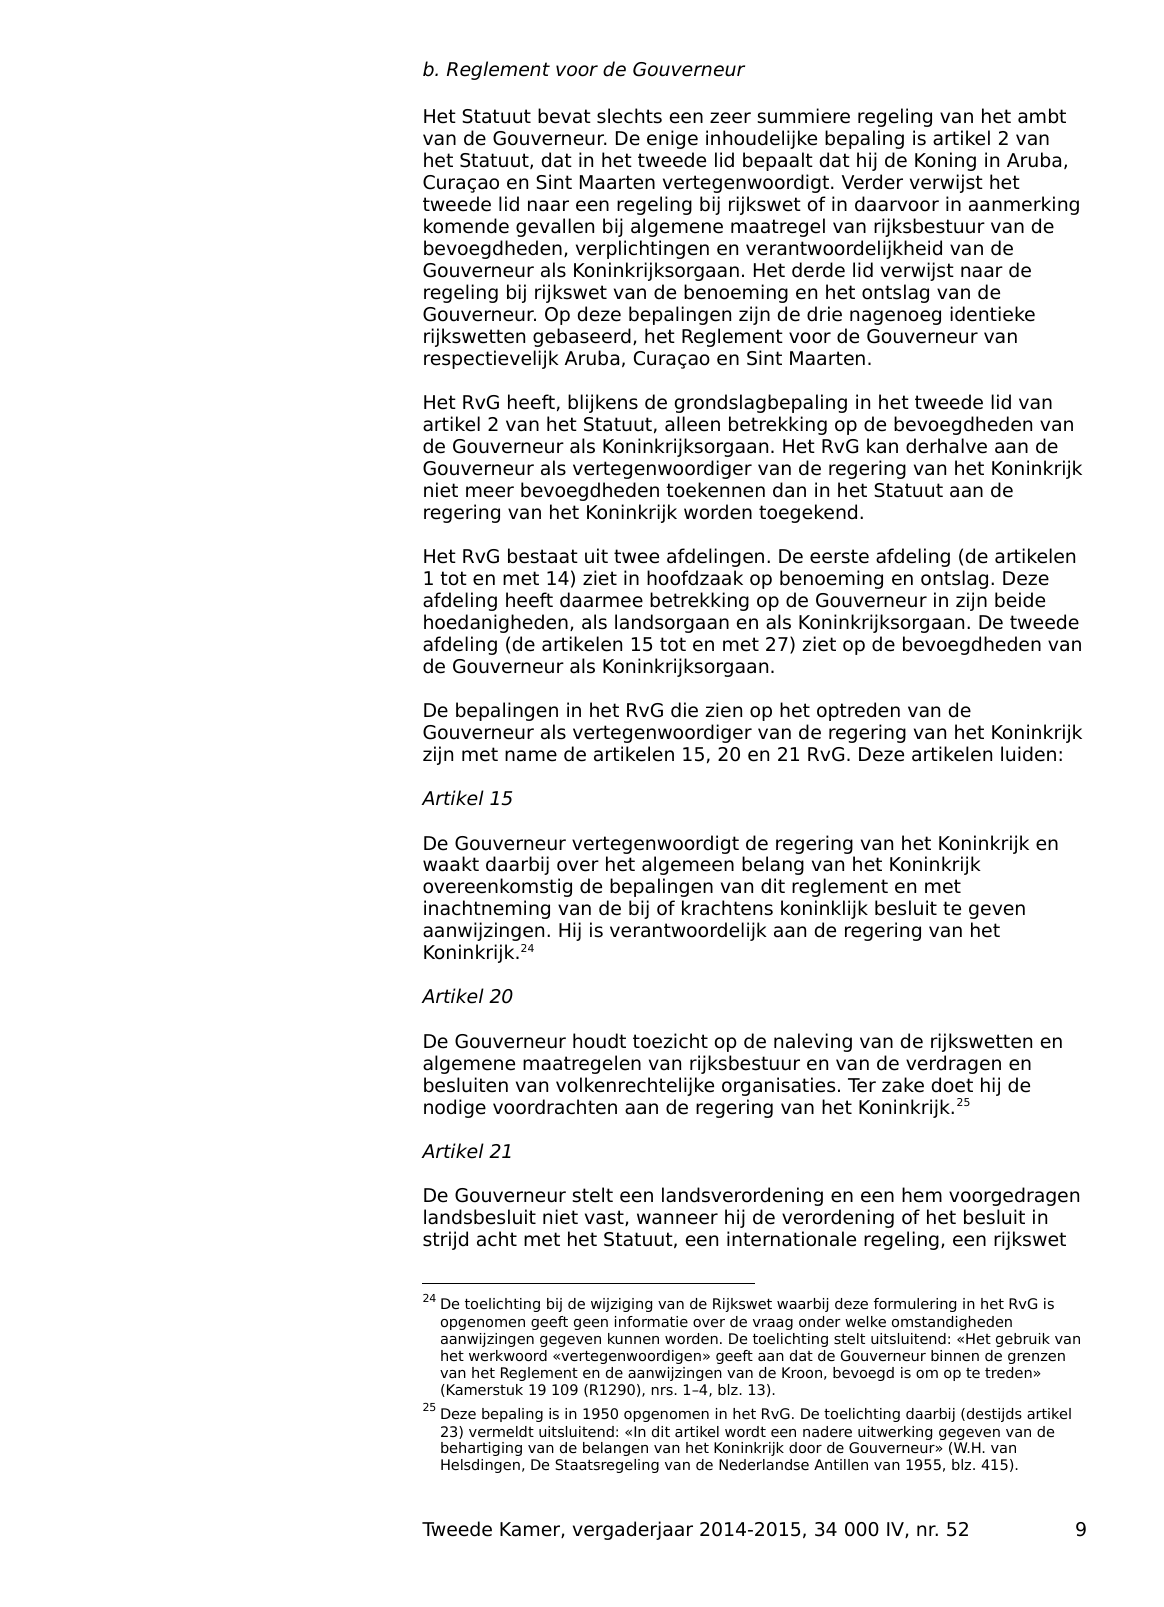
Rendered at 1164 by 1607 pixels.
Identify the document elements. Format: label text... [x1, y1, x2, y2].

text Het RvG bestaat uit twee afdelingen. De eerste afdeling (de artikelen 1 tot en met 14) ziet in hoofdzaak op benoeming en ontslag. Deze afdeling heeft daarmee betrekking op de Gouverneur in zijn beide hoedanigheden, als landsorgaan en als Koninkrijksorgaan. De tweede afdeling (de artikelen 15 tot en met 27) ziet op de bevoegdheden van de Gouverneur als Koninkrijksorgaan. [422, 546, 1087, 678]
subtitle Artikel 21 [422, 1141, 1087, 1163]
subtitle Artikel 20 [422, 986, 1087, 1008]
subtitle b. Reglement voor de Gouverneur [422, 59, 1087, 81]
text De Gouverneur stelt een landsverordening en een hem voorgedragen landsbesluit niet vast, wanneer hij de verordening of het besluit in strijd acht met het Statuut, een internationale regeling, een rijkswet [422, 1185, 1087, 1251]
text De toelichting bij de wijziging van de Rijkswet waarbij deze formulering in het RvG is opgenomen geeft geen informatie over de vraag onder welke omstandigheden aanwijzingen gegeven kunnen worden. De toelichting stelt uitsluitend: «Het gebruik van het werkwoord «vertegenwoordigen» geeft aan dat de Gouverneur binnen de grenzen van het Reglement en de aanwijzingen van de Kroon, bevoegd is om op te treden» (Kamerstuk 19 109 (R1290), nrs. 1–4, blz. 13). [422, 1292, 1087, 1399]
text Deze bepaling is in 1950 opgenomen in het RvG. De toelichting daarbij (destijds artikel 23) vermeldt uitsluitend: «In dit artikel wordt een nadere uitwerking gegeven van de behartiging van de belangen van het Koninkrijk door de Gouverneur» (W.H. van Helsdingen, De Staatsregeling van de Nederlandse Antillen van 1955, blz. 415). [422, 1402, 1087, 1474]
text De Gouverneur houdt toezicht op de naleving van de rijkswetten en algemene maatregelen van rijksbestuur en van de verdragen en besluiten van volkenrechtelijke organisaties. Ter zake doet hij de nodige voordrachten aan de regering van het Koninkrijk. [422, 1031, 1087, 1118]
subtitle Artikel 15 [422, 788, 1087, 810]
text De Gouverneur vertegenwoordigt de regering van het Koninkrijk en waakt daarbij over het algemeen belang van het Koninkrijk overeenkomstig de bepalingen van dit reglement en met inachtneming van de bij of krachtens koninklijk besluit te geven aanwijzingen. Hij is verantwoordelijk aan de regering van het Koninkrijk. [422, 832, 1087, 964]
text Het Statuut bevat slechts een zeer summiere regeling van het ambt van de Gouverneur. De enige inhoudelijke bepaling is artikel 2 van het Statuut, dat in het tweede lid bepaalt dat hij de Koning in Aruba, Curaçao en Sint Maarten vertegenwoordigt. Verder verwijst het tweede lid naar een regeling bij rijkswet of in daarvoor in aanmerking komende gevallen bij algemene maatregel van rijksbestuur van de bevoegdheden, verplichtingen en verantwoordelijkheid van de Gouverneur als Koninkrijksorgaan. Het derde lid verwijst naar de regeling bij rijkswet van de benoeming en het ontslag van de Gouverneur. Op deze bepalingen zijn de drie nagenoeg identieke rijkswetten gebaseerd, het Reglement voor de Gouverneur van respectievelijk Aruba, Curaçao en Sint Maarten. [422, 106, 1087, 370]
text De bepalingen in het RvG die zien op het optreden van de Gouverneur als vertegenwoordiger van de regering van het Koninkrijk zijn met name de artikelen 15, 20 en 21 RvG. Deze artikelen luiden: [422, 700, 1087, 766]
text Het RvG heeft, blijkens de grondslagbepaling in het tweede lid van artikel 2 van het Statuut, alleen betrekking op de bevoegdheden van de Gouverneur als Koninkrijksorgaan. Het RvG kan derhalve aan de Gouverneur als vertegenwoordiger van de regering van het Koninkrijk niet meer bevoegdheden toekennen dan in het Statuut aan de regering van het Koninkrijk worden toegekend. [422, 392, 1087, 524]
